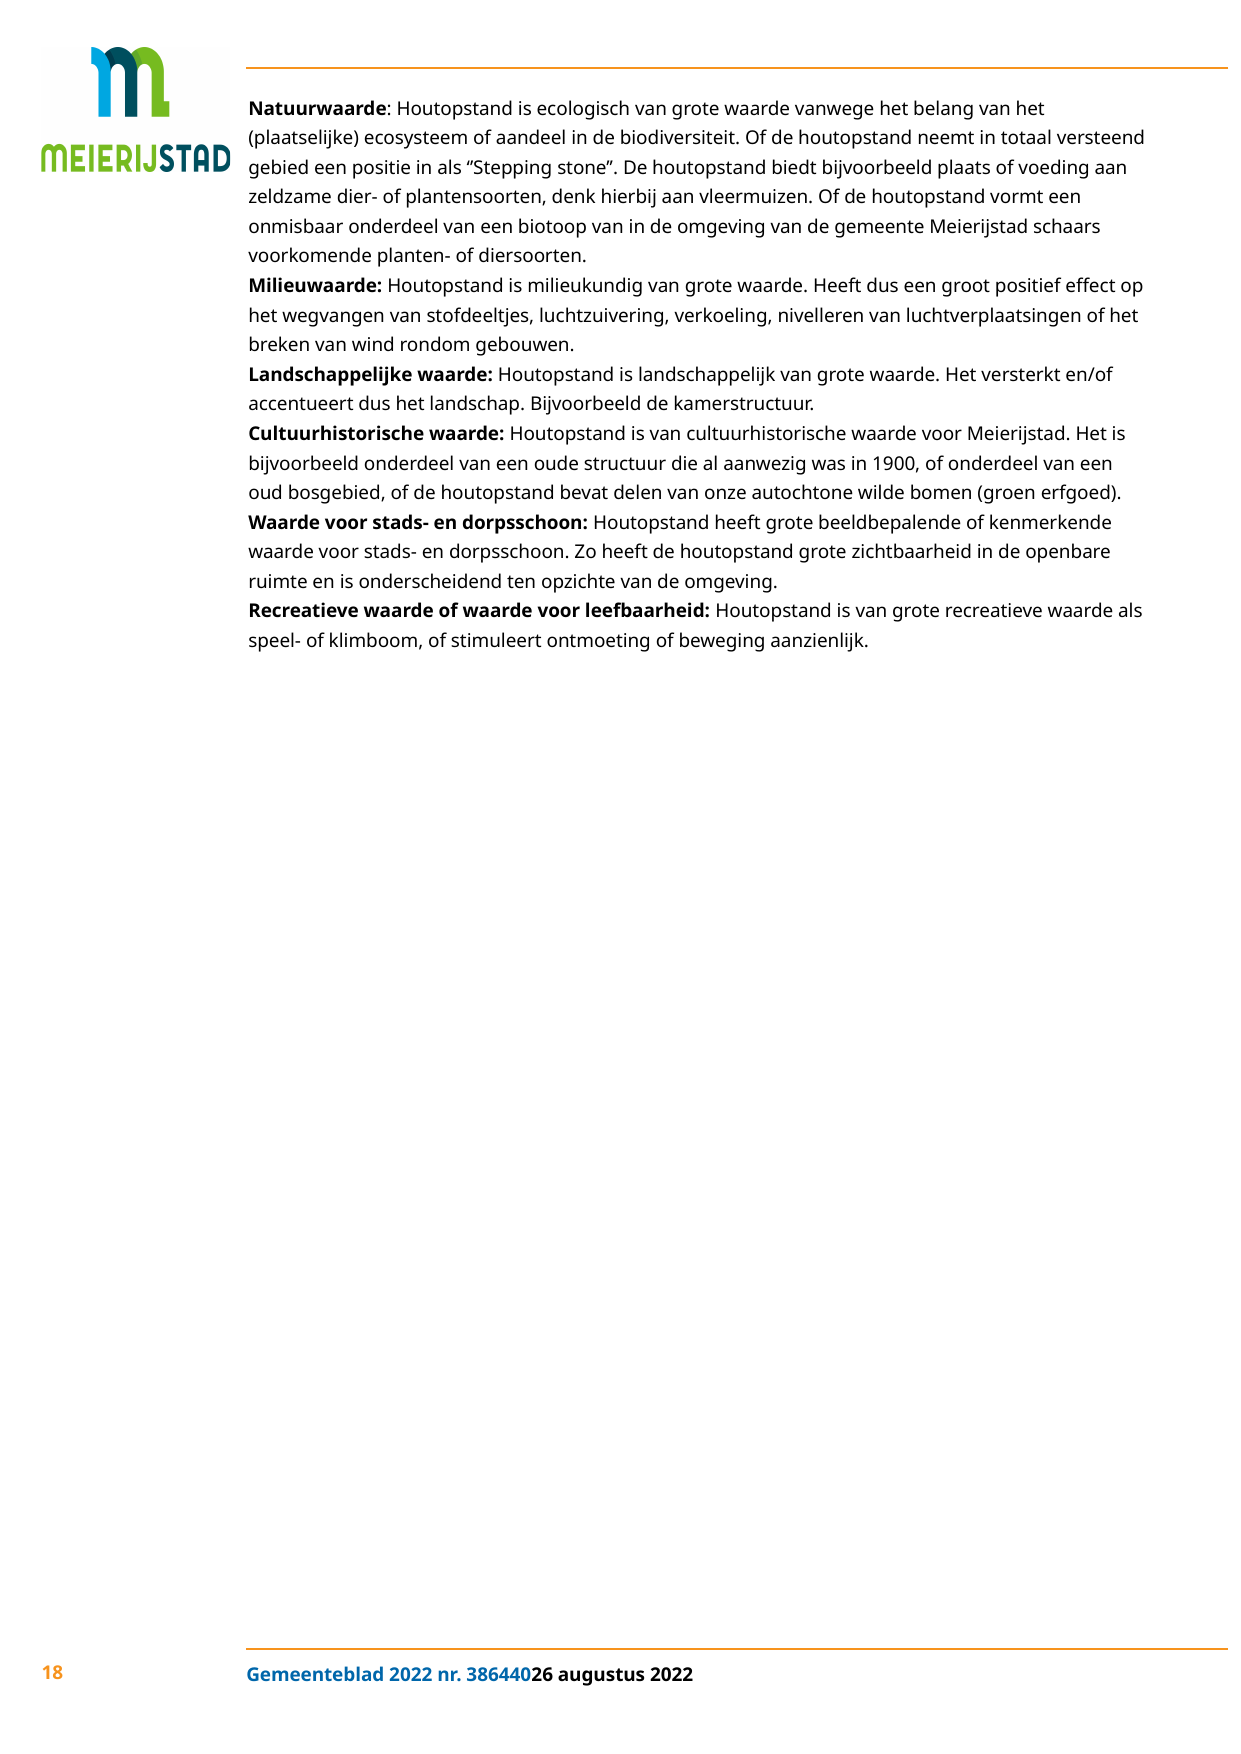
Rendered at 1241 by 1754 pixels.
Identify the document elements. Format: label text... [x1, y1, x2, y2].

picture [41, 47, 231, 172]
text Natuurwaarde: Houtopstand is ecologisch van grote waarde vanwege het belang van het (plaatselijke) ecosysteem of aandeel in de biodiversiteit. Of de houtopstand neemt in totaal versteend gebied een positie in als ‘’Stepping stone’’. De houtopstand biedt bijvoorbeeld plaats of voeding aan zeldzame dier- of plantensoorten, denk hierbij aan vleermuizen. Of de houtopstand vormt een onmisbaar onderdeel van een biotoop van in de omgeving van de gemeente Meierijstad schaars voorkomende planten- of diersoorten. [248, 95, 1152, 268]
text Milieuwaarde: Houtopstand is milieukundig van grote waarde. Heeft dus een groot positief effect op het wegvangen van stofdeeltjes, luchtzuivering, verkoeling, nivelleren van luchtverplaatsingen of het breken van wind rondom gebouwen. [248, 272, 1152, 357]
text Cultuurhistorische waarde: Houtopstand is van cultuurhistorische waarde voor Meierijstad. Het is bijvoorbeeld onderdeel van een oude structuur die al aanwezig was in 1900, of onderdeel van een oud bosgebied, of de houtopstand bevat delen van onze autochtone wilde bomen (groen erfgoed). [248, 420, 1152, 505]
text Recreatieve waarde of waarde voor leefbaarheid: Houtopstand is van grote recreatieve waarde als speel- of klimboom, of stimuleert ontmoeting of beweging aanzienlijk. [248, 598, 1152, 653]
text Landschappelijke waarde: Houtopstand is landschappelijk van grote waarde. Het versterkt en/of accentueert dus het landschap. Bijvoorbeeld de kamerstructuur. [248, 361, 1152, 416]
text Waarde voor stads- en dorpsschoon: Houtopstand heeft grote beeldbepalende of kenmerkende waarde voor stads- en dorpsschoon. Zo heeft de houtopstand grote zichtbaarheid in de openbare ruimte en is onderscheidend ten opzichte van de omgeving. [248, 509, 1152, 594]
